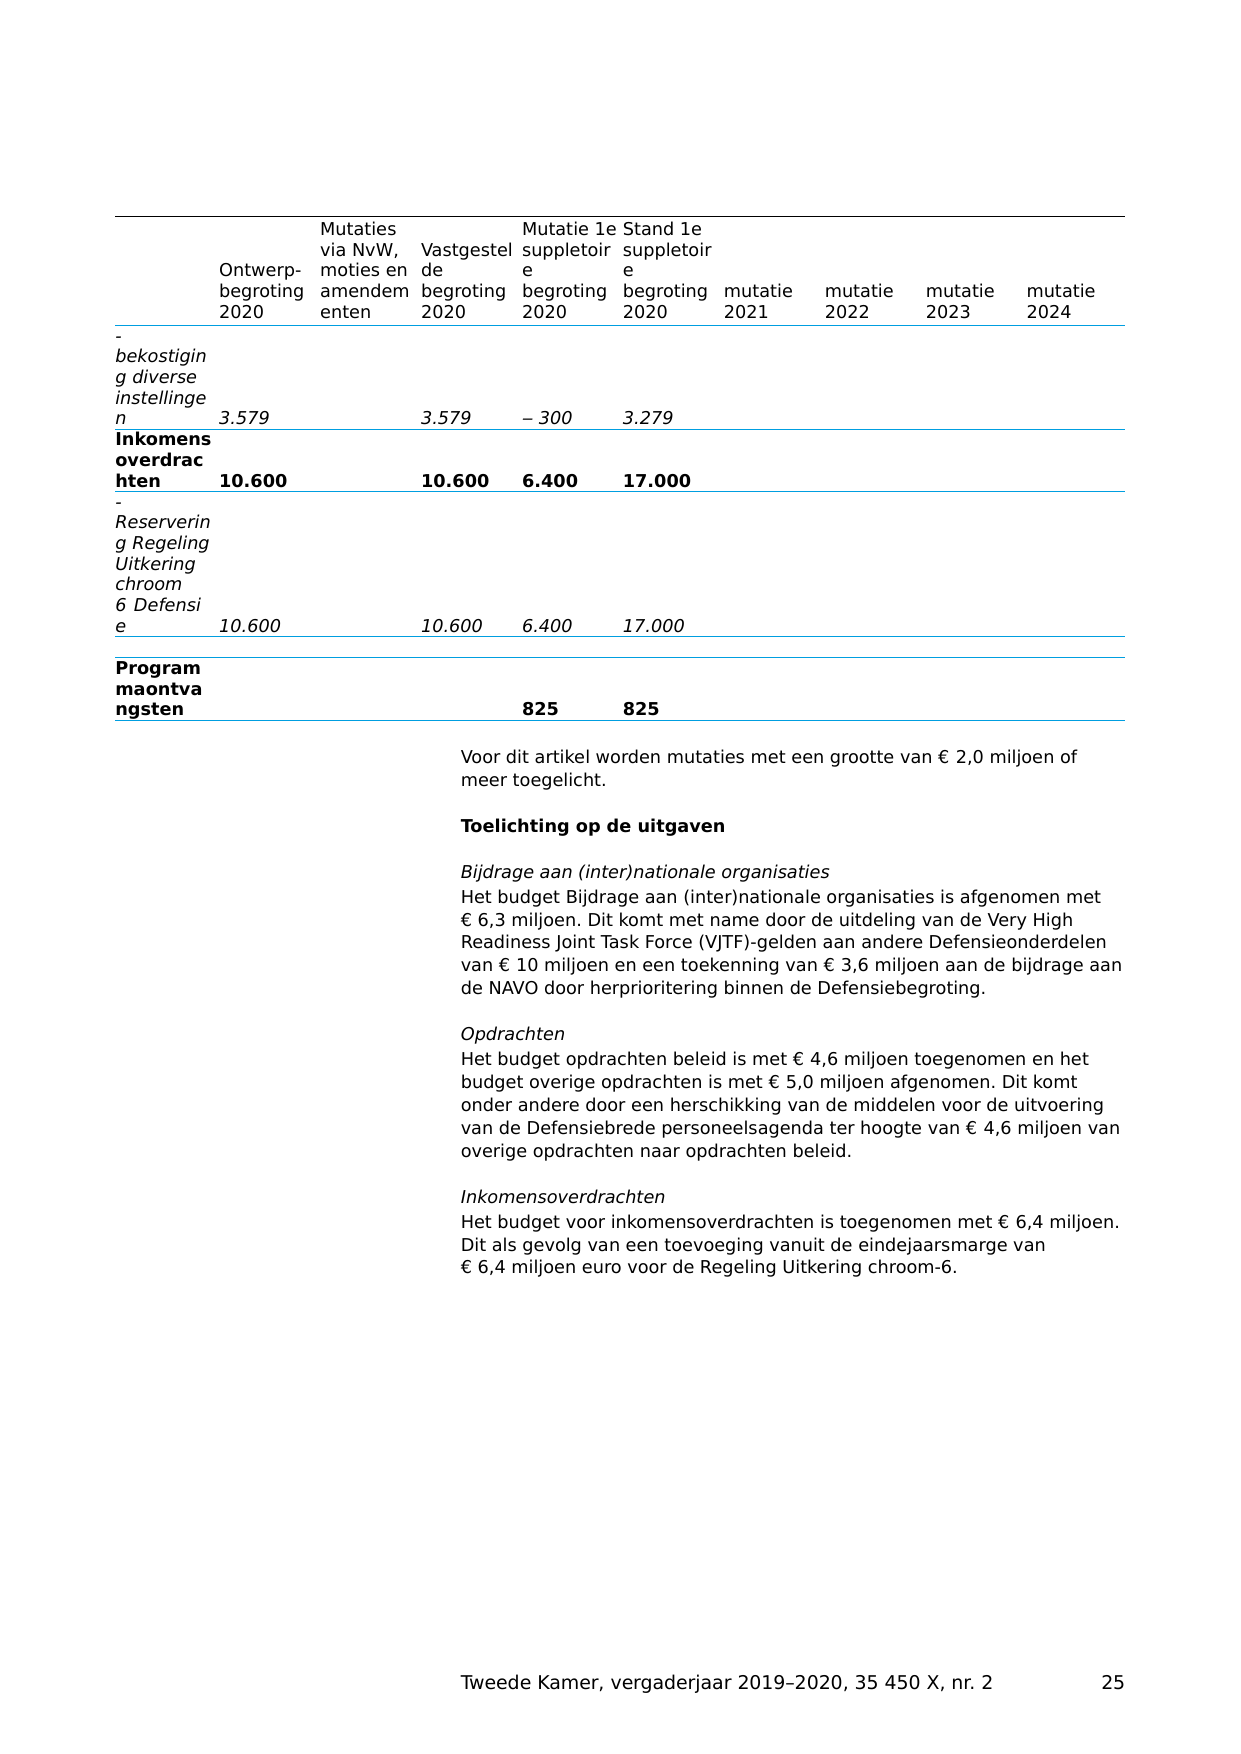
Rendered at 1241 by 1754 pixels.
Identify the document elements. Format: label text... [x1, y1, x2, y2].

table_cell 3.579 [216, 326, 317, 429]
table_cell 10.600 [216, 492, 317, 636]
table_cell [317, 658, 418, 720]
table_cell [1024, 637, 1125, 657]
table_cell ‒ 300 [519, 326, 620, 429]
table_cell [216, 637, 317, 657]
table_cell [1024, 326, 1125, 429]
table_cell [216, 658, 317, 720]
table_cell 10.600 [418, 492, 519, 636]
table_cell [418, 637, 519, 657]
table_cell [923, 430, 1023, 491]
text Bijdrage aan (inter)nationale organisaties [461, 860, 1125, 883]
table_cell [721, 492, 822, 636]
table_cell 10.600 [418, 430, 519, 491]
text Het budget Bijdrage aan (inter)nationale organisaties is afgenomen met € 6,3 miljoen. Dit komt met name door de uitdeling van de Very High Readiness Joint Task Force (VJTF)-gelden aan andere Defensieonderdelen van € 10 miljoen en een toekenning van € 3,6 miljoen aan de bijdrage aan de NAVO door herprioritering binnen de Defensiebegroting. [461, 885, 1125, 999]
table_cell [418, 658, 519, 720]
table_cell [317, 492, 418, 636]
text Toelichting op de uitgaven [461, 814, 1125, 837]
table_cell [620, 637, 721, 657]
table_cell mutatie 2024 [1024, 217, 1125, 325]
table_cell Mutaties via NvW, moties en amendementen [317, 217, 418, 325]
table_cell Vastgestelde begroting 2020 [418, 217, 519, 325]
table_cell Programmaontvangsten [115, 658, 216, 720]
table_cell 10.600 [216, 430, 317, 491]
table_cell [923, 326, 1023, 429]
table_cell 17.000 [620, 430, 721, 491]
table_cell [721, 658, 822, 720]
table_cell - Reservering Regeling Uitkering chroom 6 Defensie [115, 492, 216, 636]
table_cell [721, 326, 822, 429]
table_cell Ontwerp-begroting 2020 [216, 217, 317, 325]
table_cell [923, 658, 1023, 720]
table_cell Stand 1e suppletoire begroting 2020 [620, 217, 721, 325]
table_cell 6.400 [519, 430, 620, 491]
table_cell mutatie 2022 [822, 217, 923, 325]
table_cell [317, 430, 418, 491]
table_cell [721, 637, 822, 657]
table_cell 6.400 [519, 492, 620, 636]
table_cell [519, 637, 620, 657]
table_cell [822, 326, 923, 429]
text Inkomensoverdrachten [461, 1185, 1125, 1208]
table_cell [721, 430, 822, 491]
table_cell [1024, 492, 1125, 636]
table_cell 825 [620, 658, 721, 720]
table_cell [317, 637, 418, 657]
table_cell [923, 637, 1023, 657]
table_cell [822, 637, 923, 657]
table_header Artikel 9 Algemeen (bedragen x € 1.000) [115, 191, 1125, 216]
table_cell mutatie 2021 [721, 217, 822, 325]
table_cell - bekostiging diverse instellingen [115, 326, 216, 429]
table_cell 3.579 [418, 326, 519, 429]
table_cell [1024, 430, 1125, 491]
table_cell [115, 637, 216, 657]
text Het budget opdrachten beleid is met € 4,6 miljoen toegenomen en het budget overige opdrachten is met € 5,0 miljoen afgenomen. Dit komt onder andere door een herschikking van de middelen voor de uitvoering van de Defensiebrede personeelsagenda ter hoogte van € 4,6 miljoen van overige opdrachten naar opdrachten beleid. [461, 1047, 1125, 1162]
text Opdrachten [461, 1022, 1125, 1045]
table_cell [115, 217, 216, 325]
table_cell mutatie 2023 [923, 217, 1023, 325]
table_cell [317, 326, 418, 429]
table_cell [822, 658, 923, 720]
table_cell [923, 492, 1023, 636]
table_cell [1024, 658, 1125, 720]
text Het budget voor inkomensoverdrachten is toegenomen met € 6,4 miljoen. Dit als gevolg van een toevoeging vanuit de eindejaarsmarge van € 6,4 miljoen euro voor de Regeling Uitkering chroom-6. [461, 1210, 1125, 1278]
table_cell 17.000 [620, 492, 721, 636]
table_cell Inkomensoverdrachten [115, 430, 216, 491]
table_cell [822, 492, 923, 636]
table_cell 3.279 [620, 326, 721, 429]
text Voor dit artikel worden mutaties met een grootte van € 2,0 miljoen of meer toegelicht. [461, 745, 1125, 791]
table_cell 825 [519, 658, 620, 720]
table_cell Mutatie 1e suppletoire begroting 2020 [519, 217, 620, 325]
table_cell [822, 430, 923, 491]
